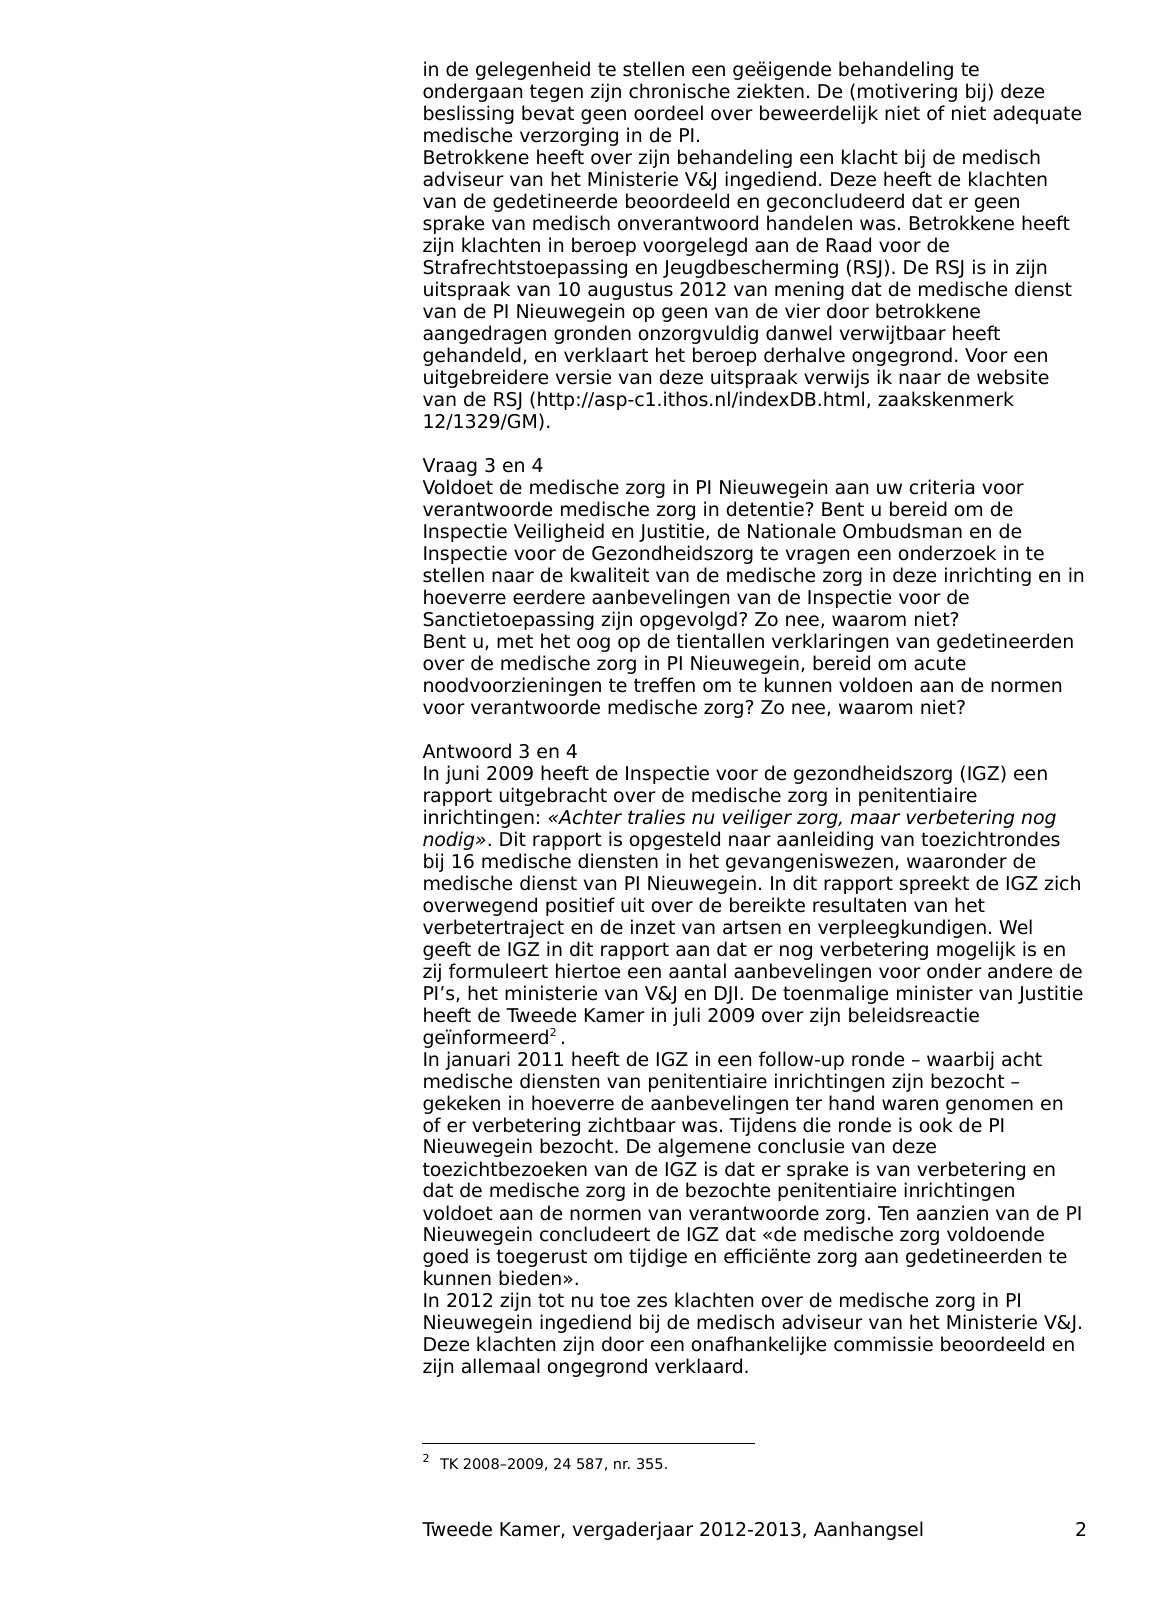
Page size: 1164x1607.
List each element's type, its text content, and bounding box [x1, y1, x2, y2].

text Voldoet de medische zorg in PI Nieuwegein aan uw criteria voor verantwoorde medische zorg in detentie? Bent u bereid om de Inspectie Veiligheid en Justitie, de Nationale Ombudsman en de Inspectie voor de Gezondheidszorg te vragen een onderzoek in te stellen naar de kwaliteit van de medische zorg in deze inrichting en in hoeverre eerdere aanbevelingen van de Inspectie voor de Sanctietoepassing zijn opgevolgd? Zo nee, waarom niet? [422, 477, 1087, 631]
text Bent u, met het oog op de tientallen verklaringen van gedetineerden over de medische zorg in PI Nieuwegein, bereid om acute noodvoorzieningen te treffen om te kunnen voldoen aan de normen voor verantwoorde medische zorg? Zo nee, waarom niet? [422, 631, 1087, 719]
text in de gelegenheid te stellen een geëigende behandeling te ondergaan tegen zijn chronische ziekten. De (motivering bij) deze beslissing bevat geen oordeel over beweerdelijk niet of niet adequate medische verzorging in de PI. [422, 59, 1087, 147]
text In januari 2011 heeft de IGZ in een follow-up ronde – waarbij acht medische diensten van penitentiaire inrichtingen zijn bezocht – gekeken in hoeverre de aanbevelingen ter hand waren genomen en of er verbetering zichtbaar was. Tijdens die ronde is ook de PI Nieuwegein bezocht. De algemene conclusie van deze toezichtbezoeken van de IGZ is dat er sprake is van verbetering en dat de medische zorg in de bezochte penitentiaire inrichtingen voldoet aan de normen van verantwoorde zorg. Ten aanzien van de PI Nieuwegein concludeert de IGZ dat «de medische zorg voldoende goed is toegerust om tijdige en efficiënte zorg aan gedetineerden te kunnen bieden». [422, 1048, 1087, 1290]
text TK 2008–2009, 24 587, nr. 355. [422, 1452, 1087, 1474]
text In juni 2009 heeft de Inspectie voor de gezondheidszorg (IGZ) een rapport uitgebracht over de medische zorg in penitentiaire inrichtingen: «Achter tralies nu veiliger zorg, maar verbetering nog nodig». Dit rapport is opgesteld naar aanleiding van toezichtrondes bij 16 medische diensten in het gevangeniswezen, waaronder de medische dienst van PI Nieuwegein. In dit rapport spreekt de IGZ zich overwegend positief uit over de bereikte resultaten van het verbetertraject en de inzet van artsen en verpleegkundigen. Wel geeft de IGZ in dit rapport aan dat er nog verbetering mogelijk is en zij formuleert hiertoe een aantal aanbevelingen voor onder andere de PI’s, het ministerie van V&J en DJI. De toenmalige minister van Justitie heeft de Tweede Kamer in juli 2009 over zijn beleidsreactie geïnformeerd. [422, 763, 1087, 1048]
text Antwoord 3 en 4 [422, 741, 1087, 763]
text Betrokkene heeft over zijn behandeling een klacht bij de medisch adviseur van het Ministerie V&J ingediend. Deze heeft de klachten van de gedetineerde beoordeeld en geconcludeerd dat er geen sprake van medisch onverantwoord handelen was. Betrokkene heeft zijn klachten in beroep voorgelegd aan de Raad voor de Strafrechtstoepassing en Jeugdbescherming (RSJ). De RSJ is in zijn uitspraak van 10 augustus 2012 van mening dat de medische dienst van de PI Nieuwegein op geen van de vier door betrokkene aangedragen gronden onzorgvuldig danwel verwijtbaar heeft gehandeld, en verklaart het beroep derhalve ongegrond. Voor een uitgebreidere versie van deze uitspraak verwijs ik naar de website van de RSJ (http://asp-c1.ithos.nl/indexDB.html, zaakskenmerk 12/1329/GM). [422, 147, 1087, 433]
text Vraag 3 en 4 [422, 455, 1087, 477]
text In 2012 zijn tot nu toe zes klachten over de medische zorg in PI Nieuwegein ingediend bij de medisch adviseur van het Ministerie V&J. Deze klachten zijn door een onafhankelijke commissie beoordeeld en zijn allemaal ongegrond verklaard. [422, 1290, 1087, 1378]
